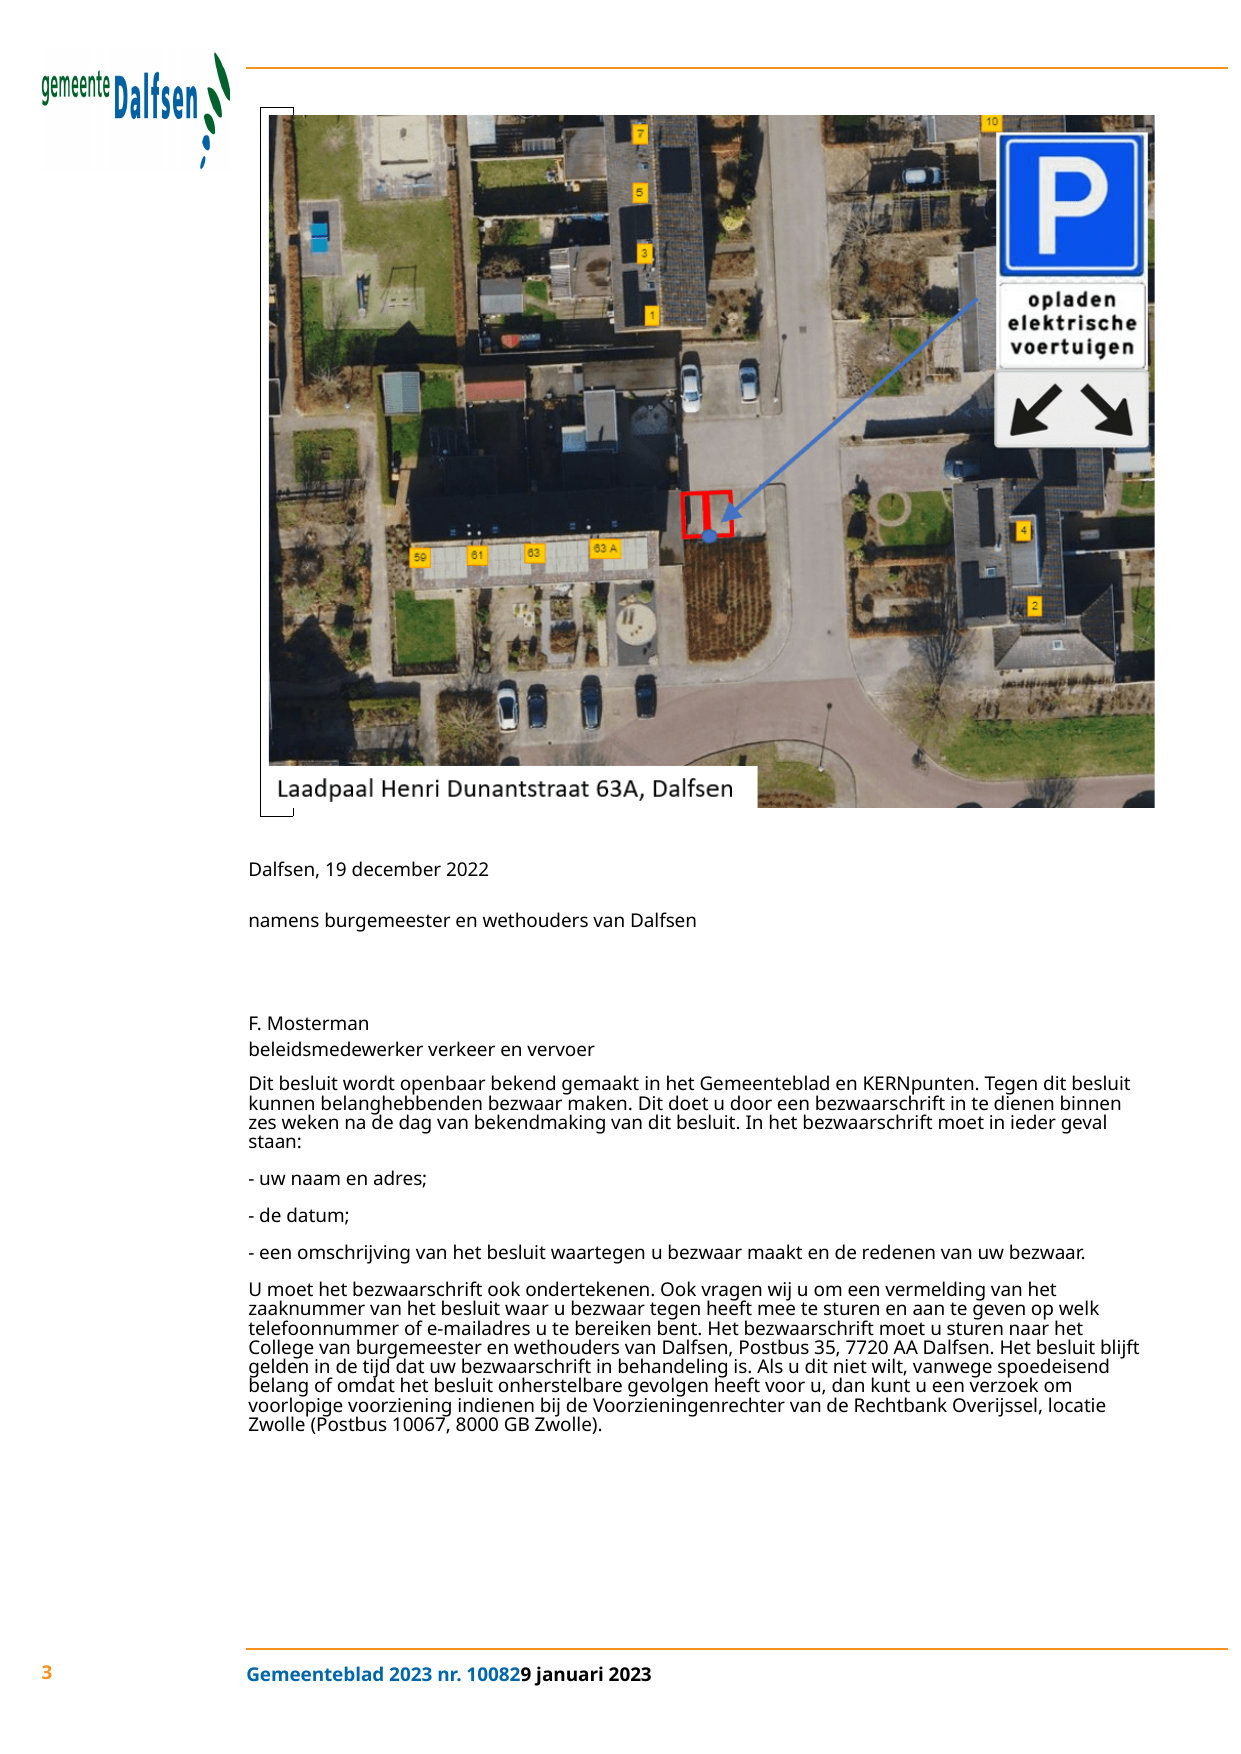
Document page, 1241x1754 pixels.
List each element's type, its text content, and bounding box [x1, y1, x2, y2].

text Dalfsen, 19 december 2022 [248, 856, 1152, 881]
text namens burgemeester en wethouders van Dalfsen [248, 907, 1152, 933]
text - uw naam en adres; [248, 1170, 1152, 1189]
text U moet het bezwaarschrift ook ondertekenen. Ook vragen wij u om een vermelding van het zaaknummer van het besluit waar u bezwaar tegen heeft mee te sturen en aan te geven op welk telefoonnummer of e-mailadres u te bereiken bent. Het bezwaarschrift moet u sturen naar het College van burgemeester en wethouders van Dalfsen, Postbus 35, 7720 AA Dalfsen. Het besluit blijft gelden in de tijd dat uw bezwaarschrift in behandeling is. Als u dit niet wilt, vanwege spoedeisend belang of omdat het besluit onherstelbare gevolgen heeft voor u, dan kunt u een verzoek om voorlopige voorziening indienen bij de Voorzieningenrechter van de Rechtbank Overijssel, locatie Zwolle (Postbus 10067, 8000 GB Zwolle). [248, 1281, 1152, 1435]
text beleidsmedewerker verkeer en vervoer [248, 1036, 1152, 1062]
text Dit besluit wordt openbaar bekend gemaakt in het Gemeenteblad en KERNpunten. Tegen dit besluit kunnen belanghebbenden bezwaar maken. Dit doet u door een bezwaarschrift in te dienen binnen zes weken na de dag van bekendmaking van dit besluit. In het bezwaarschrift moet in ieder geval staan: [248, 1075, 1152, 1152]
text F. Mosterman [248, 1010, 1152, 1036]
picture [268, 115, 1155, 808]
text - een omschrijving van het besluit waartegen u bezwaar maakt en de redenen van uw bezwaar. [248, 1244, 1152, 1263]
text - de datum; [248, 1207, 1152, 1226]
picture [41, 47, 231, 172]
